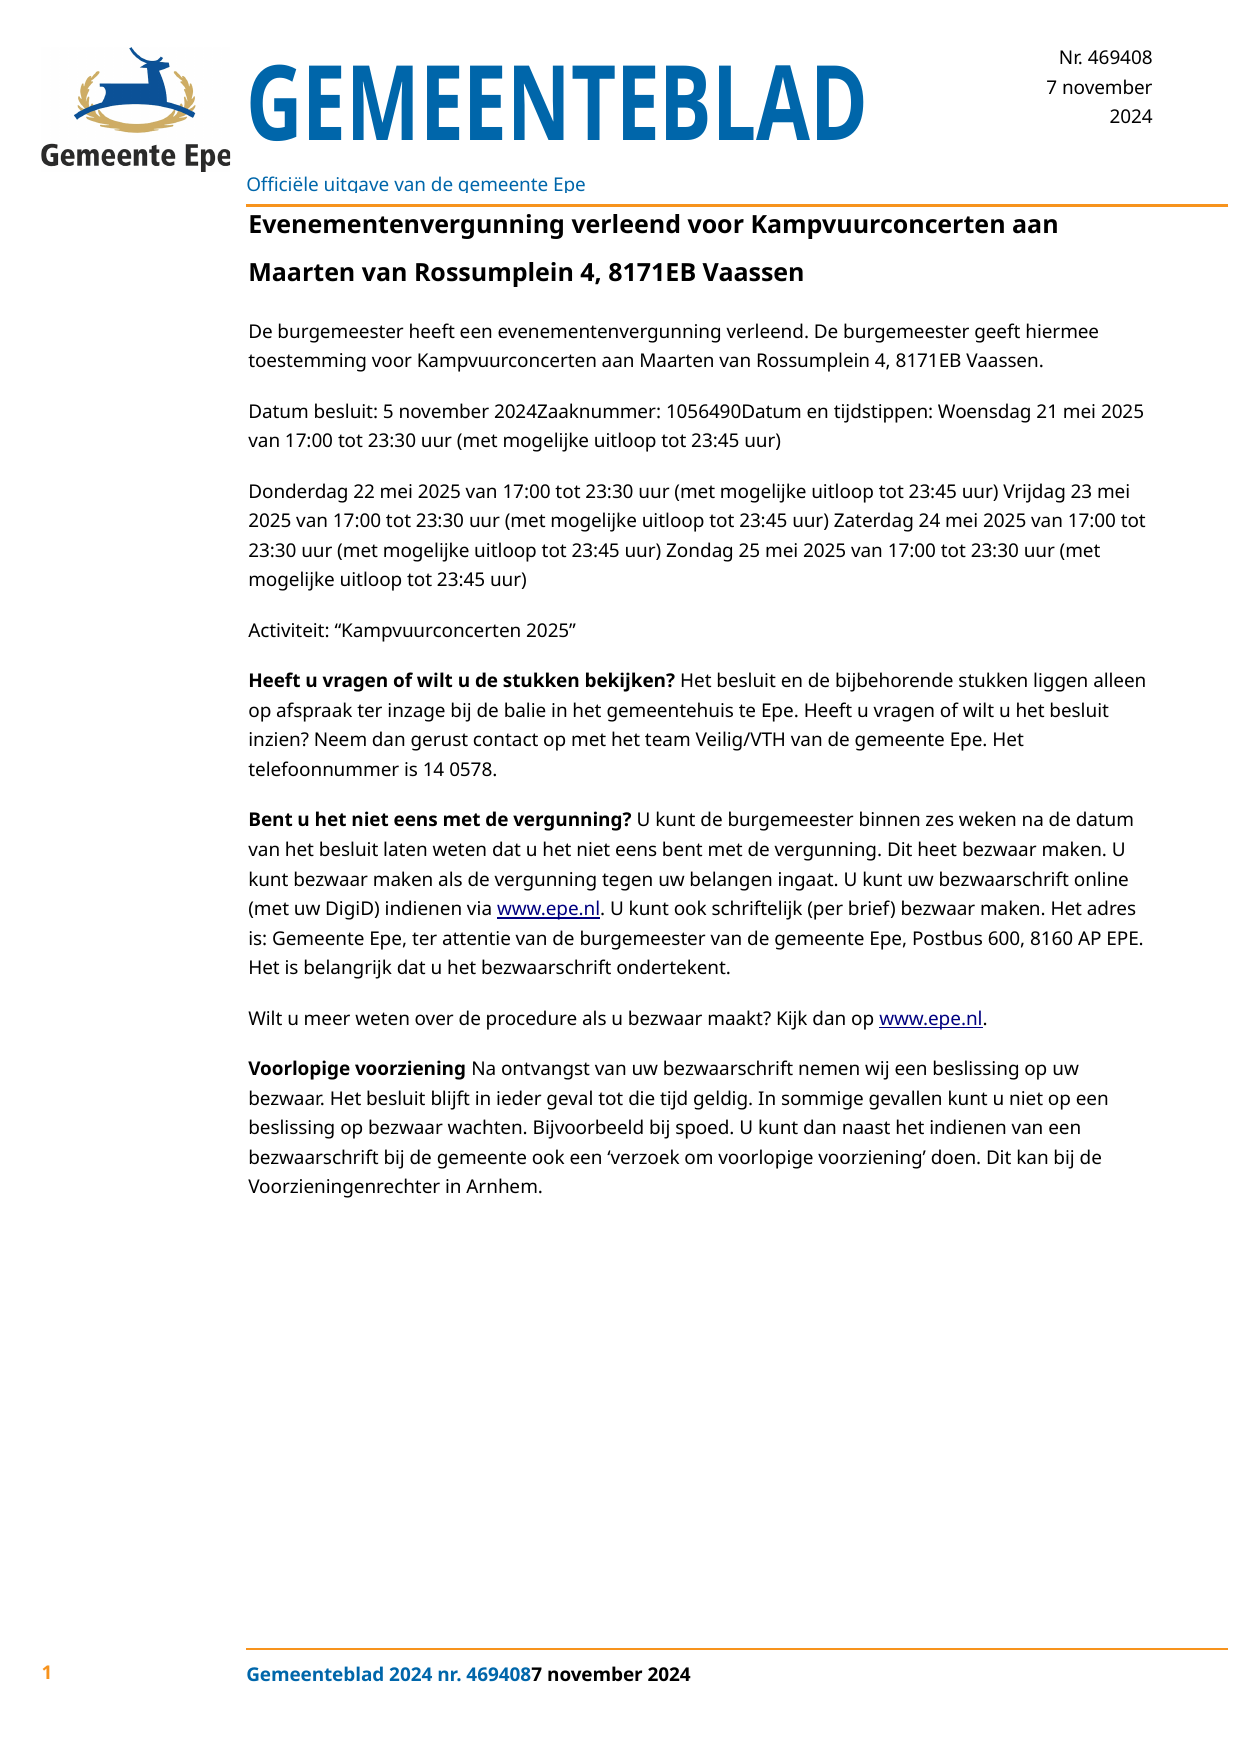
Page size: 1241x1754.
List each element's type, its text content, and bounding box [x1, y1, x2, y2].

text Donderdag 22 mei 2025 van 17:00 tot 23:30 uur (met mogelijke uitloop tot 23:45 uur) Vrijdag 23 mei 2025 van 17:00 tot 23:30 uur (met mogelijke uitloop tot 23:45 uur) Zaterdag 24 mei 2025 van 17:00 tot 23:30 uur (met mogelijke uitloop tot 23:45 uur) Zondag 25 mei 2025 van 17:00 tot 23:30 uur (met mogelijke uitloop tot 23:45 uur) [248, 478, 1152, 592]
text De burgemeester heeft een evenementenvergunning verleend. De burgemeester geeft hiermee toestemming voor Kampvuurconcerten aan Maarten van Rossumplein 4, 8171EB Vaassen. [248, 318, 1152, 373]
text Voorlopige voorziening Na ontvangst van uw bezwaarschrift nemen wij een beslissing op uw bezwaar. Het besluit blijft in ieder geval tot die tijd geldig. In sommige gevallen kunt u niet op een beslissing op bezwaar wachten. Bijvoorbeeld bij spoed. U kunt dan naast het indienen van een bezwaarschrift bij de gemeente ook een ‘verzoek om voorlopige voorziening’ doen. Dit kan bij de Voorzieningenrechter in Arnhem. [248, 1055, 1152, 1199]
text Datum besluit: 5 november 2024Zaaknummer: 1056490Datum en tijdstippen: Woensdag 21 mei 2025 van 17:00 tot 23:30 uur (met mogelijke uitloop tot 23:45 uur) [248, 398, 1152, 453]
text Activiteit: “Kampvuurconcerten 2025” [248, 617, 1152, 643]
picture [41, 47, 231, 172]
text Bent u het niet eens met de vergunning? U kunt de burgemeester binnen zes weken na de datum van het besluit laten weten dat u het niet eens bent met de vergunning. Dit heet bezwaar maken. U kunt bezwaar maken als de vergunning tegen uw belangen ingaat. U kunt uw bezwaarschrift online (met uw DigiD) indienen via www.epe.nl. U kunt ook schriftelijk (per brief) bezwaar maken. Het adres is: Gemeente Epe, ter attentie van de burgemeester van de gemeente Epe, Postbus 600, 8160 AP EPE. Het is belangrijk dat u het bezwaarschrift ondertekent. [248, 807, 1152, 980]
text Wilt u meer weten over de procedure als u bezwaar maakt? Kijk dan op www.epe.nl. [248, 1005, 1152, 1031]
text Evenementenvergunning verleend voor Kampvuurconcerten aan Maarten van Rossumplein 4, 8171EB Vaassen [248, 207, 1152, 288]
text Heeft u vragen of wilt u de stukken bekijken? Het besluit en de bijbehorende stukken liggen alleen op afspraak ter inzage bij de balie in het gemeentehuis te Epe. Heeft u vragen of wilt u het besluit inzien? Neem dan gerust contact op met het team Veilig/VTH van de gemeente Epe. Het telefoonnummer is 14 0578. [248, 667, 1152, 782]
